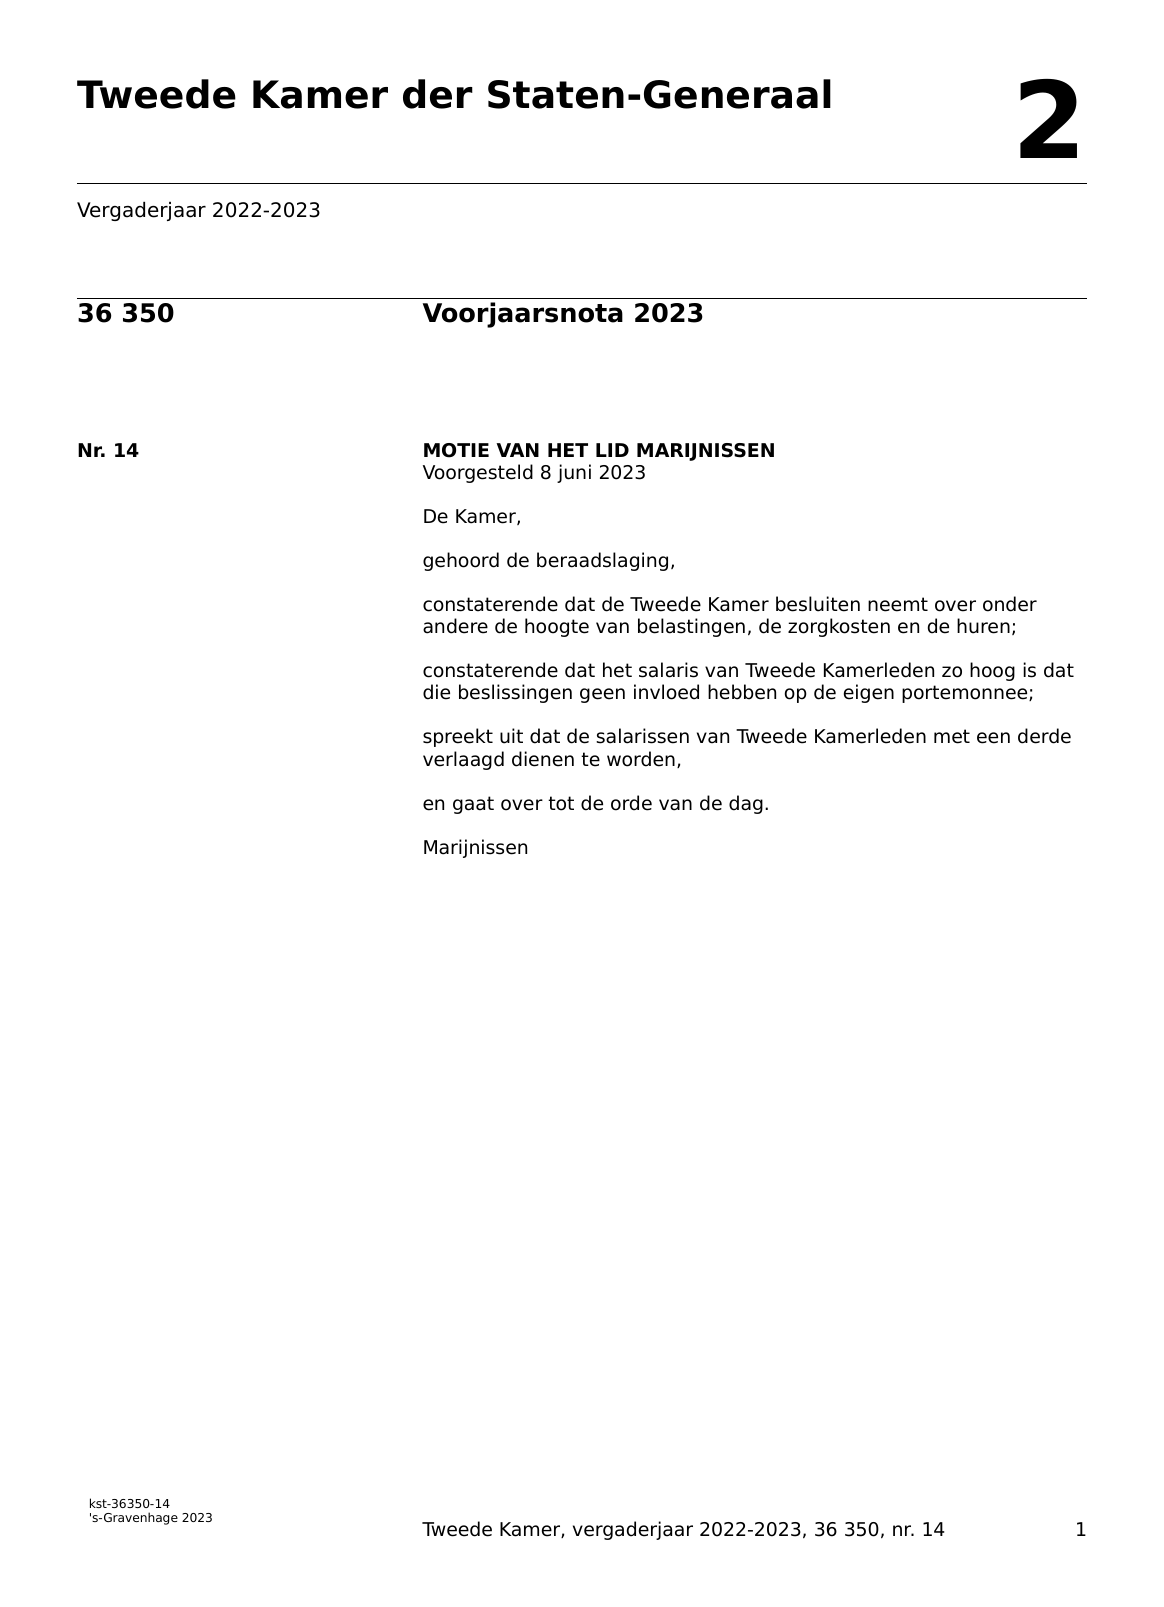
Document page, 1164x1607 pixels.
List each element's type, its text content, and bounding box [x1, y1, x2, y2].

table_cell Vergaderjaar 2022-2023 [77, 184, 1087, 298]
subtitle 36 350 Voorjaarsnota 2023 [77, 299, 1087, 329]
text Voorgesteld 8 juni 2023 [422, 462, 1087, 484]
text spreekt uit dat de salarissen van Tweede Kamerleden met een derde verlaagd dienen te worden, [422, 726, 1087, 770]
text De Kamer, [422, 506, 1087, 528]
text kst-36350-14 [88, 1497, 323, 1511]
text 's-Gravenhage 2023 [88, 1511, 323, 1525]
text en gaat over tot de orde van de dag. [422, 793, 1087, 814]
table_header Tweede Kamer der Staten-Generaal [77, 59, 886, 183]
text constaterende dat het salaris van Tweede Kamerleden zo hoog is dat die beslissingen geen invloed hebben op de eigen portemonnee; [422, 660, 1087, 704]
text gehoord de beraadslaging, [422, 550, 1087, 572]
table_header 2 [886, 59, 1087, 183]
text Marijnissen [422, 837, 1087, 859]
subtitle Nr. 14 MOTIE VAN HET LID MARIJNISSEN [77, 440, 1087, 462]
text constaterende dat de Tweede Kamer besluiten neemt over onder andere de hoogte van belastingen, de zorgkosten en de huren; [422, 594, 1087, 638]
